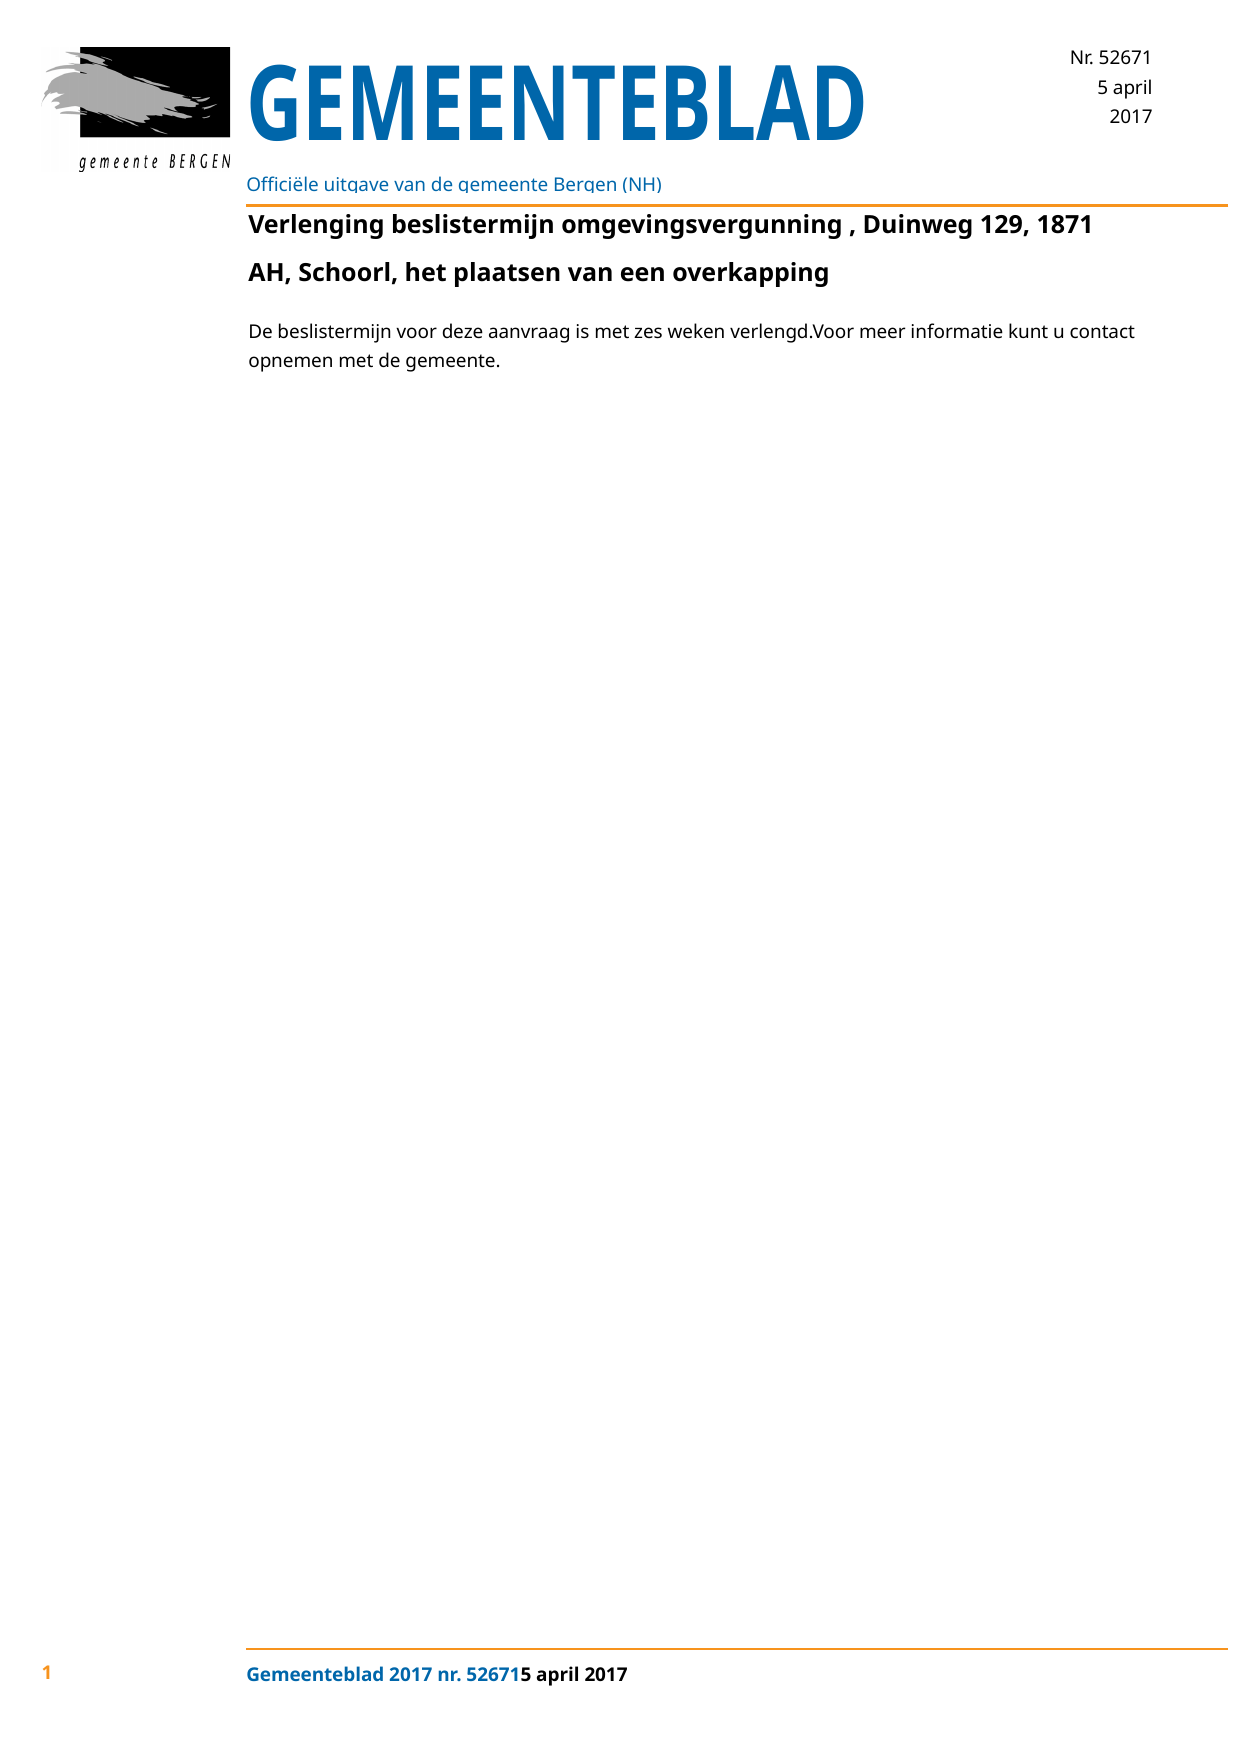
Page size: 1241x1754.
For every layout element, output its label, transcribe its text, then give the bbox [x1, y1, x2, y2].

text Verlenging beslistermijn omgevingsvergunning , Duinweg 129, 1871 AH, Schoorl, het plaatsen van een overkapping [248, 207, 1152, 288]
picture [41, 47, 231, 172]
text De beslistermijn voor deze aanvraag is met zes weken verlengd.Voor meer informatie kunt u contact opnemen met de gemeente. [248, 318, 1152, 373]
